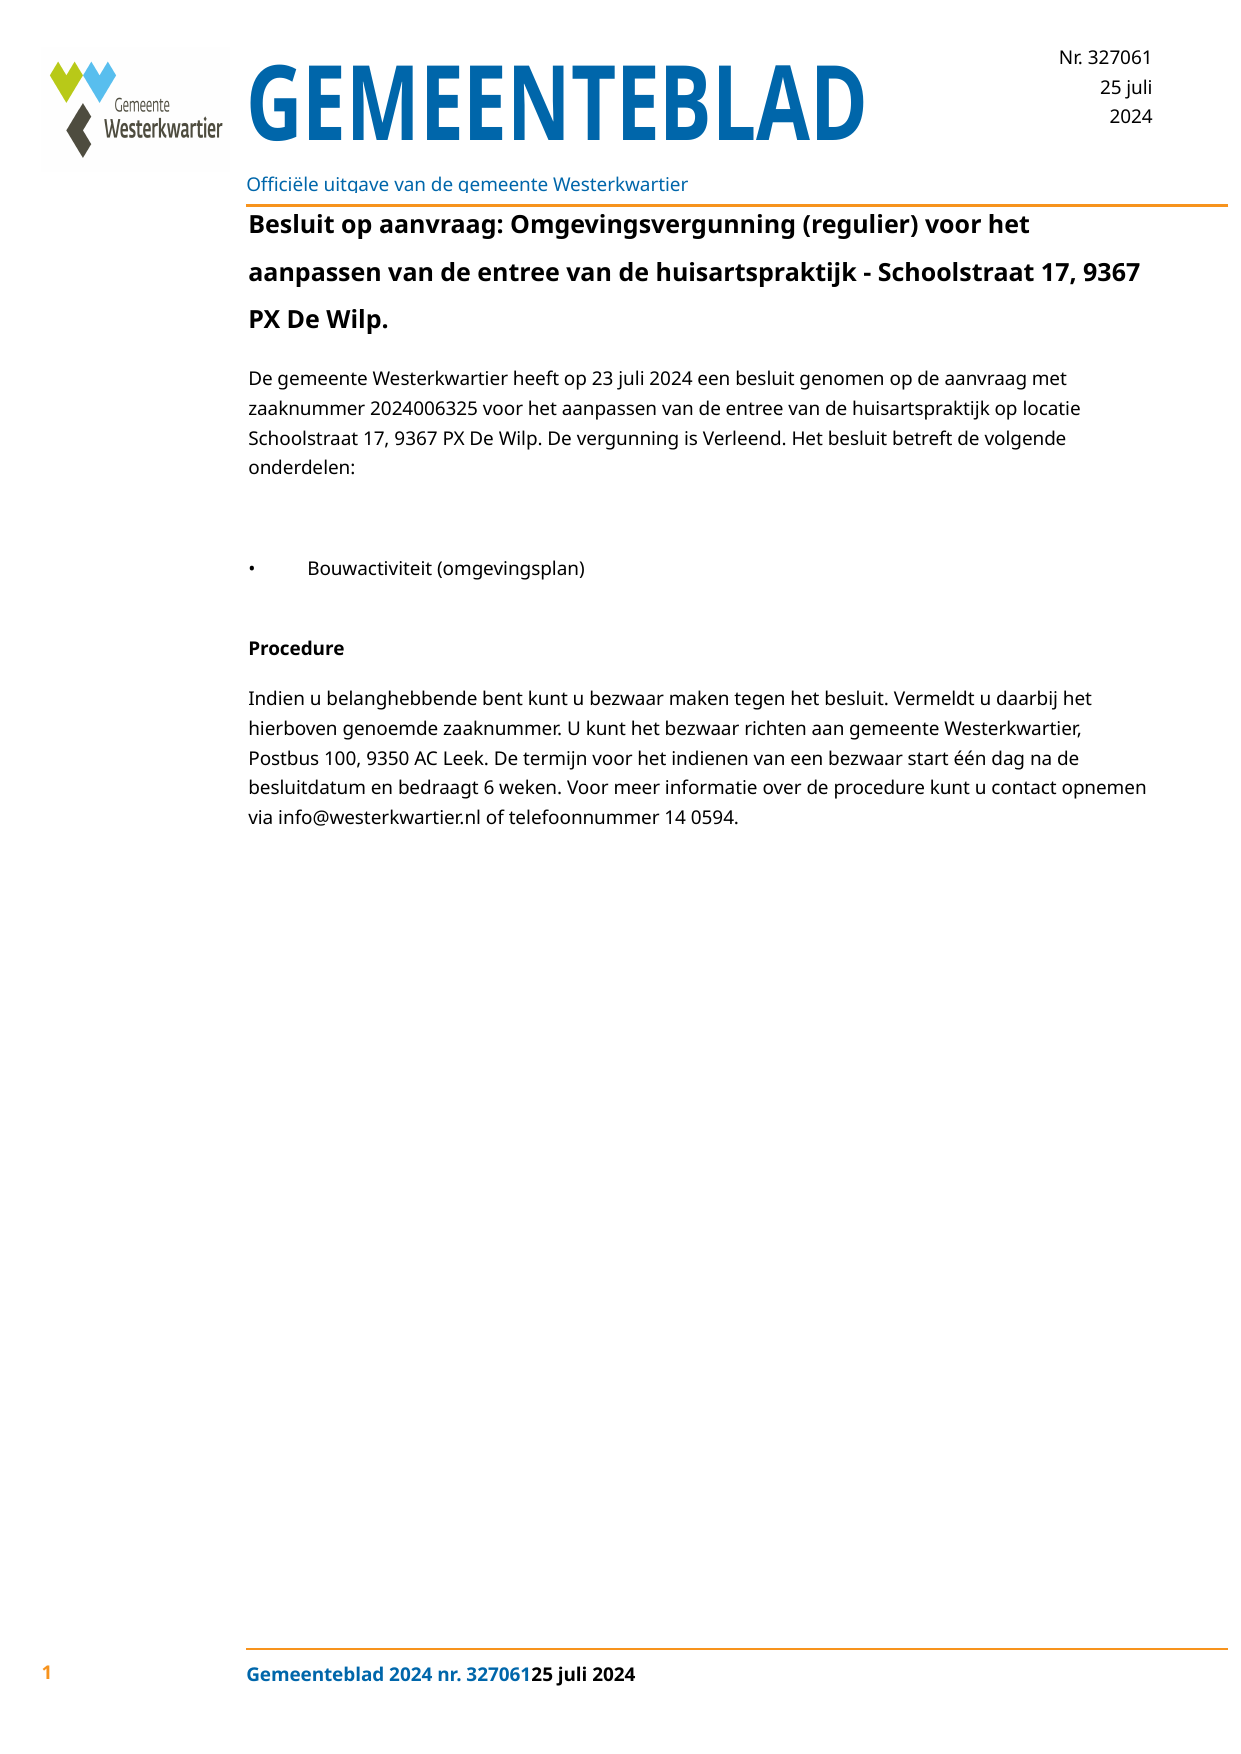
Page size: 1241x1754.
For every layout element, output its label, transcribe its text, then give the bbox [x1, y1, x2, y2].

picture [41, 47, 231, 172]
text Besluit op aanvraag: Omgevingsvergunning (regulier) voor het aanpassen van de entree van de huisartspraktijk - Schoolstraat 17, 9367 PX De Wilp. [248, 207, 1152, 336]
text Procedure [248, 635, 1152, 661]
list Bouwactiviteit (omgevingsplan) [248, 555, 1152, 581]
text De gemeente Westerkwartier heeft op 23 juli 2024 een besluit genomen op de aanvraag met zaaknummer 2024006325 voor het aanpassen van de entree van de huisartspraktijk op locatie Schoolstraat 17, 9367 PX De Wilp. De vergunning is Verleend. Het besluit betreft de volgende onderdelen: [248, 366, 1152, 480]
text Indien u belanghebbende bent kunt u bezwaar maken tegen het besluit. Vermeldt u daarbij het hierboven genoemde zaaknummer. U kunt het bezwaar richten aan gemeente Westerkwartier, Postbus 100, 9350 AC Leek. De termijn voor het indienen van een bezwaar start één dag na de besluitdatum en bedraagt 6 weken. Voor meer informatie over de procedure kunt u contact opnemen via info@westerkwartier.nl of telefoonnummer 14 0594. [248, 686, 1152, 829]
